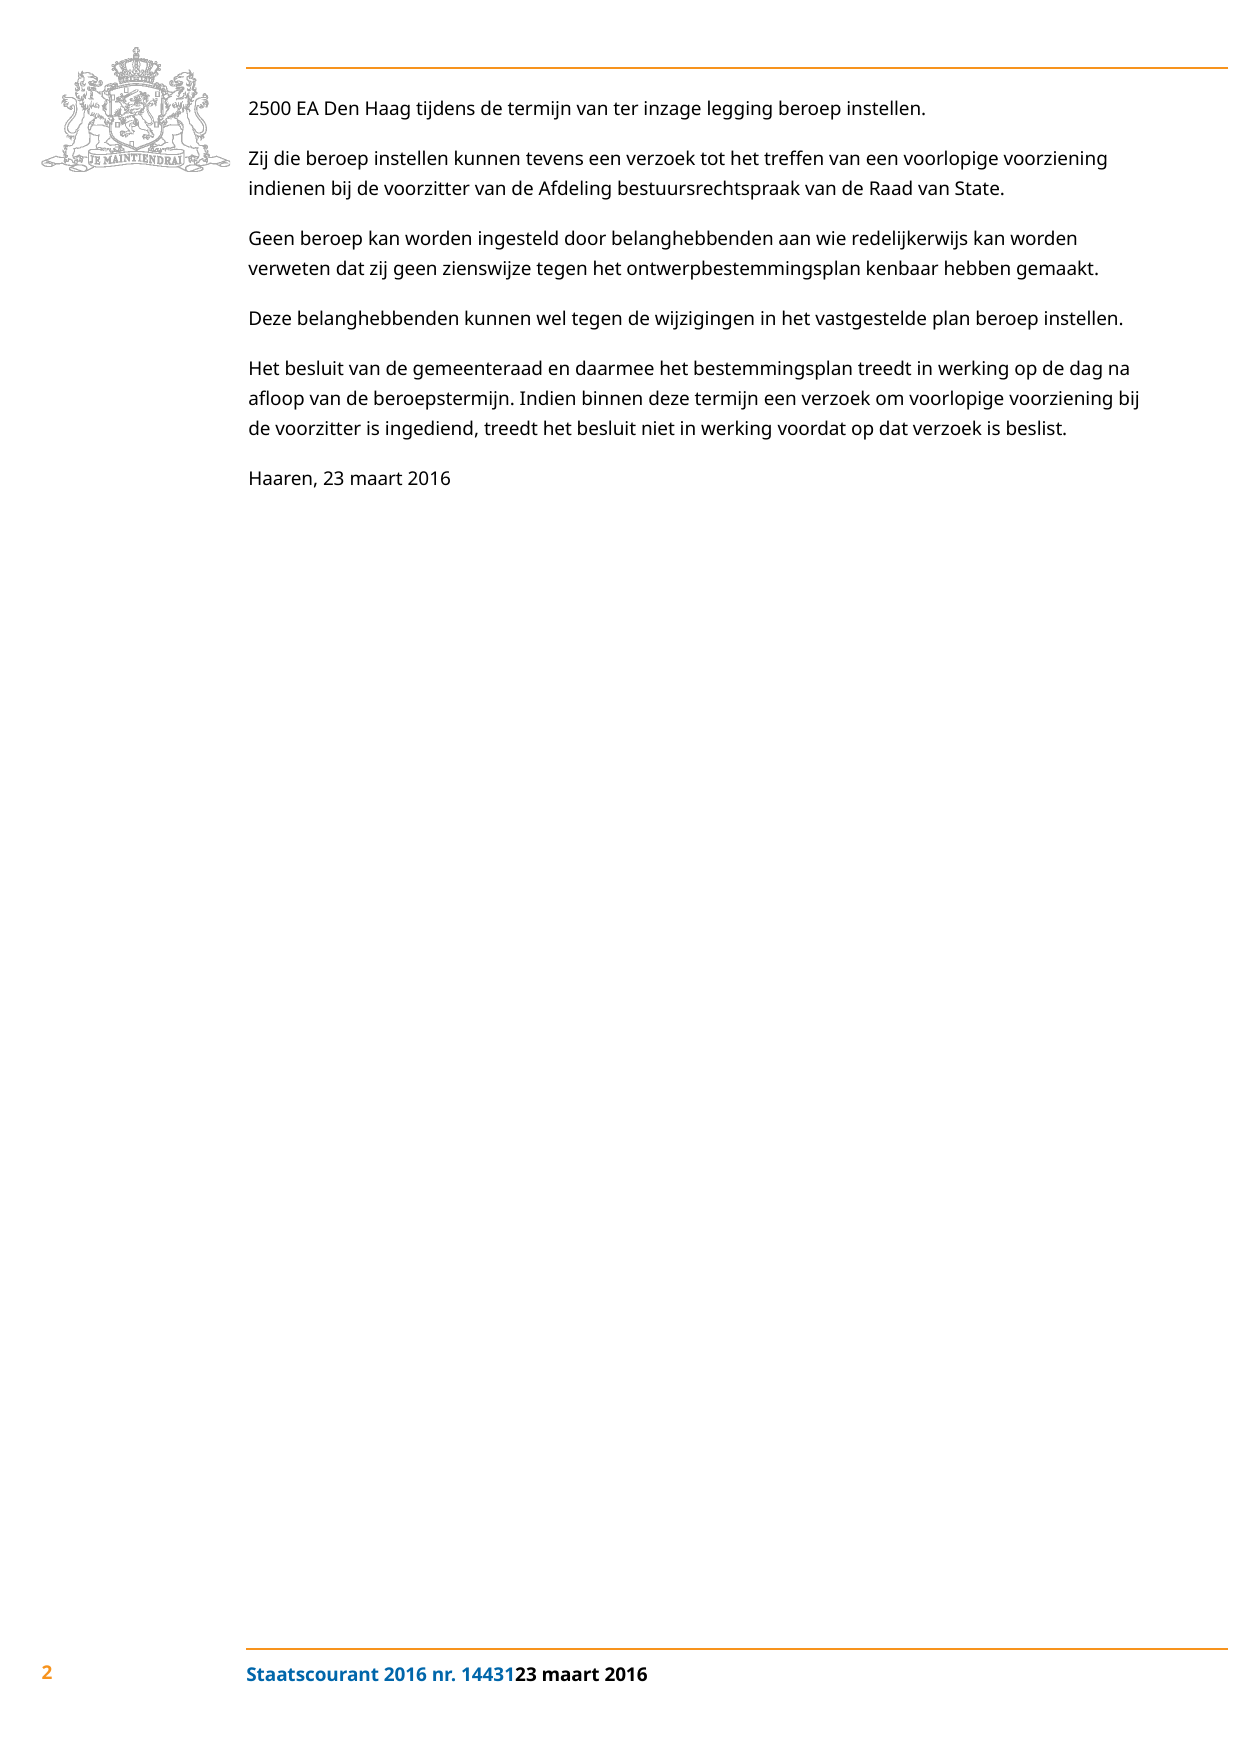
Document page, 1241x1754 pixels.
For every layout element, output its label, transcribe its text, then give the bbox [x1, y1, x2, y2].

text Deze belanghebbenden kunnen wel tegen de wijzigingen in het vastgestelde plan beroep instellen. [248, 305, 1152, 331]
text 2500 EA Den Haag tijdens de termijn van ter inzage legging beroep instellen. [248, 95, 1152, 121]
picture [41, 47, 231, 172]
text Zij die beroep instellen kunnen tevens een verzoek tot het treffen van een voorlopige voorziening indienen bij de voorzitter van de Afdeling bestuursrechtspraak van de Raad van State. [248, 145, 1152, 201]
text Geen beroep kan worden ingesteld door belanghebbenden aan wie redelijkerwijs kan worden verweten dat zij geen zienswijze tegen het ontwerpbestemmingsplan kenbaar hebben gemaakt. [248, 225, 1152, 281]
text Het besluit van de gemeenteraad en daarmee het bestemmingsplan treedt in werking op de dag na afloop van de beroepstermijn. Indien binnen deze termijn een verzoek om voorlopige voorziening bij de voorzitter is ingediend, treedt het besluit niet in werking voordat op dat verzoek is beslist. [248, 356, 1152, 441]
text Haaren, 23 maart 2016 [248, 465, 1152, 491]
